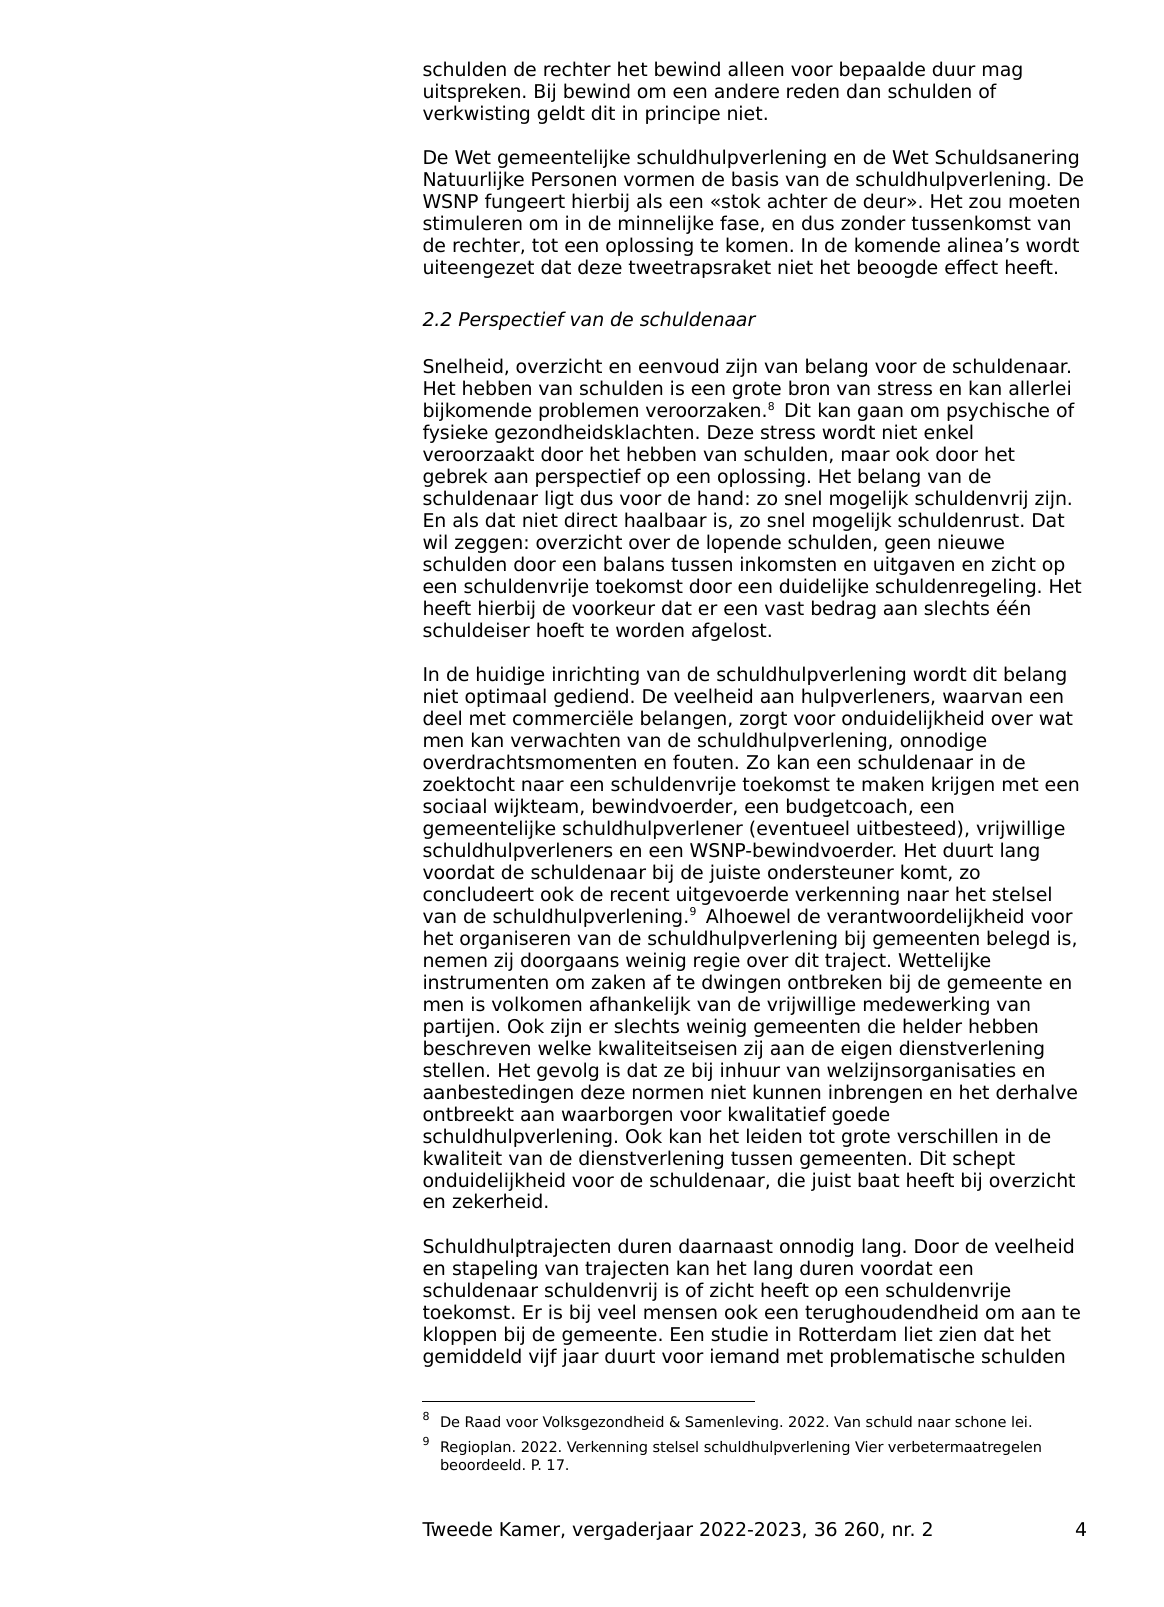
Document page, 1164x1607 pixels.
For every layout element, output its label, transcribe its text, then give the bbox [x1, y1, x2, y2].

text Snelheid, overzicht en eenvoud zijn van belang voor de schuldenaar. Het hebben van schulden is een grote bron van stress en kan allerlei bijkomende problemen veroorzaken. Dit kan gaan om psychische of fysieke gezondheidsklachten. Deze stress wordt niet enkel veroorzaakt door het hebben van schulden, maar ook door het gebrek aan perspectief op een oplossing. Het belang van de schuldenaar ligt dus voor de hand: zo snel mogelijk schuldenvrij zijn. En als dat niet direct haalbaar is, zo snel mogelijk schuldenrust. Dat wil zeggen: overzicht over de lopende schulden, geen nieuwe schulden door een balans tussen inkomsten en uitgaven en zicht op een schuldenvrije toekomst door een duidelijke schuldenregeling. Het heeft hierbij de voorkeur dat er een vast bedrag aan slechts één schuldeiser hoeft te worden afgelost. [422, 356, 1087, 642]
text De Raad voor Volksgezondheid & Samenleving. 2022. Van schuld naar schone lei. [422, 1410, 1087, 1432]
text schulden de rechter het bewind alleen voor bepaalde duur mag uitspreken. Bij bewind om een andere reden dan schulden of verkwisting geldt dit in principe niet. [422, 59, 1087, 125]
text Regioplan. 2022. Verkenning stelsel schuldhulpverlening Vier verbetermaatregelen beoordeeld. P. 17. [422, 1435, 1087, 1474]
text Schuldhulptrajecten duren daarnaast onnodig lang. Door de veelheid en stapeling van trajecten kan het lang duren voordat een schuldenaar schuldenvrij is of zicht heeft op een schuldenvrije toekomst. Er is bij veel mensen ook een terughoudendheid om aan te kloppen bij de gemeente. Een studie in Rotterdam liet zien dat het gemiddeld vijf jaar duurt voor iemand met problematische schulden [422, 1236, 1087, 1367]
text De Wet gemeentelijke schuldhulpverlening en de Wet Schuldsanering Natuurlijke Personen vormen de basis van de schuldhulpverlening. De WSNP fungeert hierbij als een «stok achter de deur». Het zou moeten stimuleren om in de minnelijke fase, en dus zonder tussenkomst van de rechter, tot een oplossing te komen. In de komende alinea’s wordt uiteengezet dat deze tweetrapsraket niet het beoogde effect heeft. [422, 147, 1087, 279]
subtitle 2.2 Perspectief van de schuldenaar [422, 309, 1087, 331]
text In de huidige inrichting van de schuldhulpverlening wordt dit belang niet optimaal gediend. De veelheid aan hulpverleners, waarvan een deel met commerciële belangen, zorgt voor onduidelijkheid over wat men kan verwachten van de schuldhulpverlening, onnodige overdrachtsmomenten en fouten. Zo kan een schuldenaar in de zoektocht naar een schuldenvrije toekomst te maken krijgen met een sociaal wijkteam, bewindvoerder, een budgetcoach, een gemeentelijke schuldhulpverlener (eventueel uitbesteed), vrijwillige schuldhulpverleners en een WSNP-bewindvoerder. Het duurt lang voordat de schuldenaar bij de juiste ondersteuner komt, zo concludeert ook de recent uitgevoerde verkenning naar het stelsel van de schuldhulpverlening. Alhoewel de verantwoordelijkheid voor het organiseren van de schuldhulpverlening bij gemeenten belegd is, nemen zij doorgaans weinig regie over dit traject. Wettelijke instrumenten om zaken af te dwingen ontbreken bij de gemeente en men is volkomen afhankelijk van de vrijwillige medewerking van partijen. Ook zijn er slechts weinig gemeenten die helder hebben beschreven welke kwaliteitseisen zij aan de eigen dienstverlening stellen. Het gevolg is dat ze bij inhuur van welzijnsorganisaties en aanbestedingen deze normen niet kunnen inbrengen en het derhalve ontbreekt aan waarborgen voor kwalitatief goede schuldhulpverlening. Ook kan het leiden tot grote verschillen in de kwaliteit van de dienstverlening tussen gemeenten. Dit schept onduidelijkheid voor de schuldenaar, die juist baat heeft bij overzicht en zekerheid. [422, 664, 1087, 1213]
